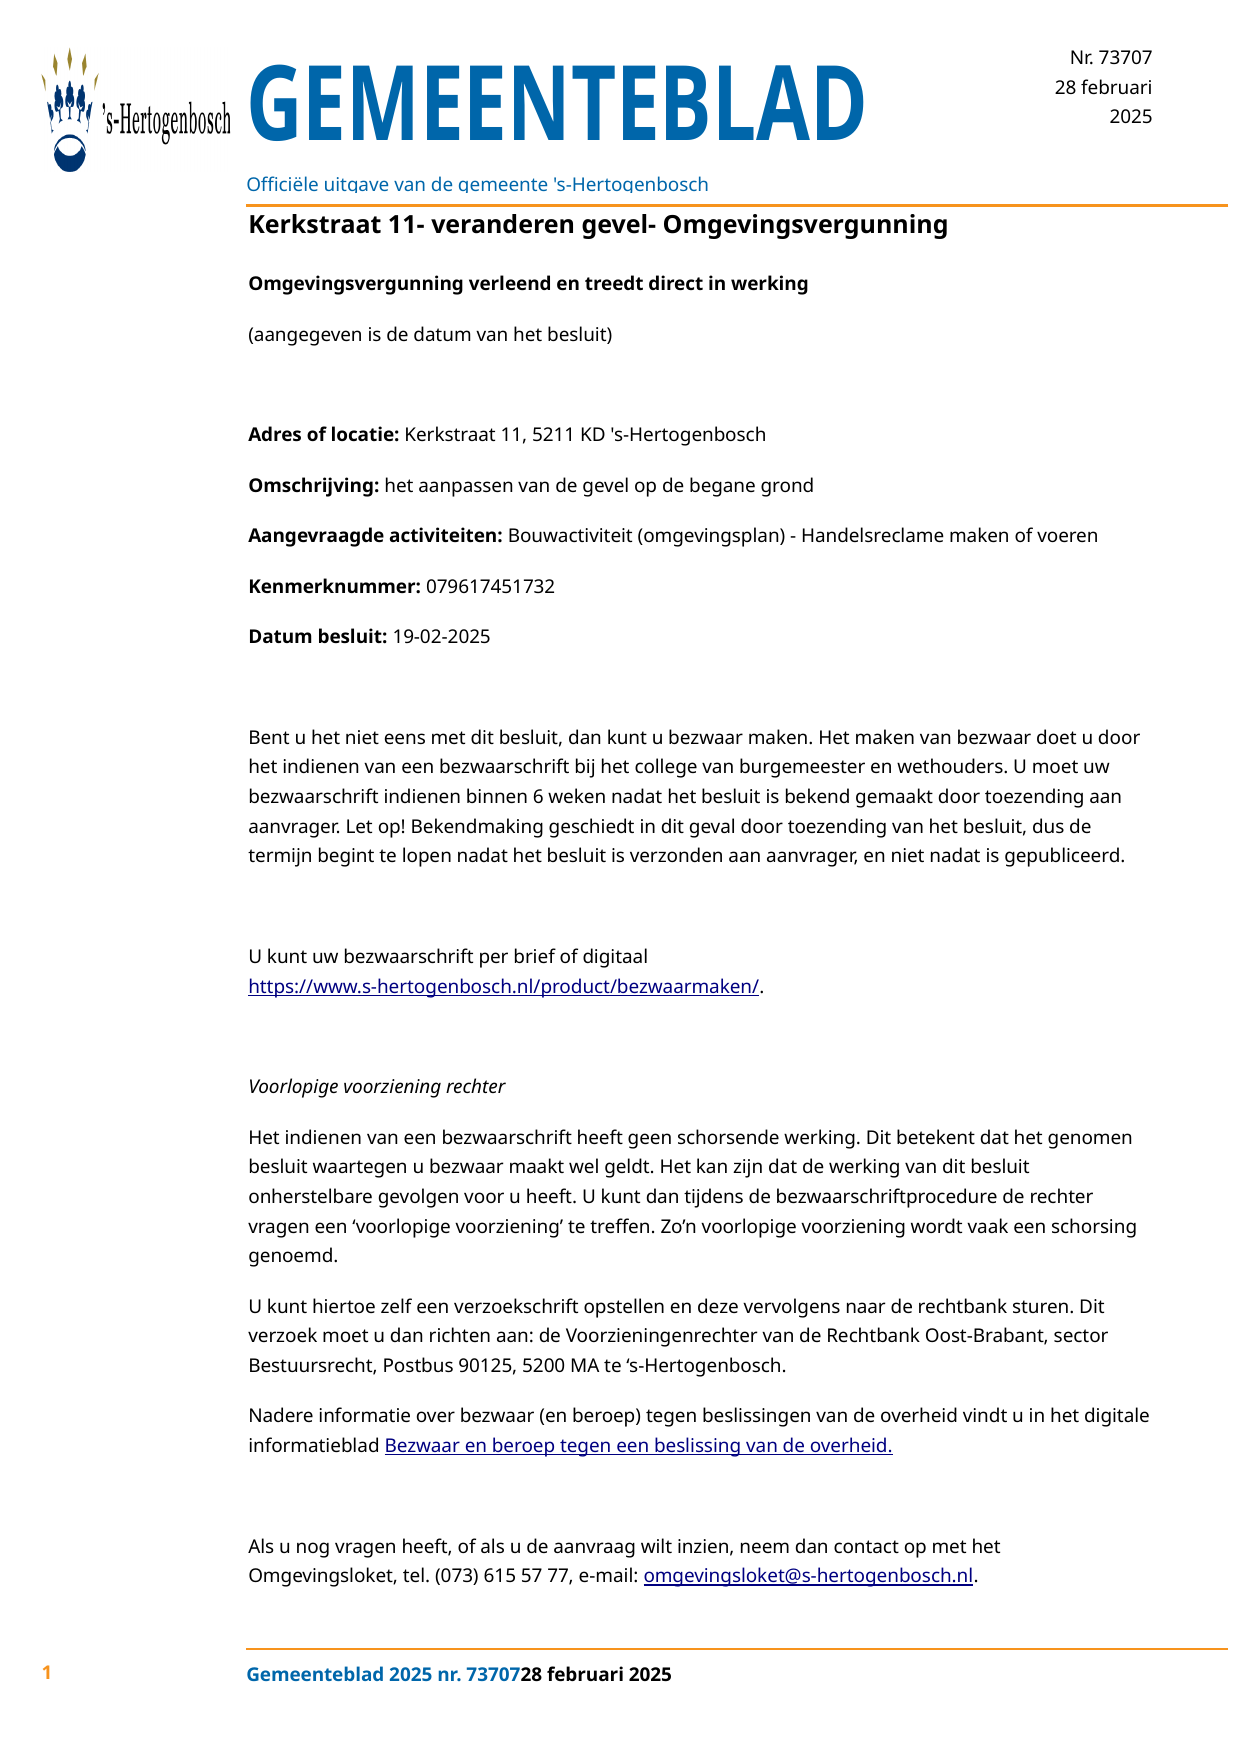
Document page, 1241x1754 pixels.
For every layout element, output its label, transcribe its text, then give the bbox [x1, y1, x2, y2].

text Omgevingsvergunning verleend en treedt direct in werking [248, 270, 1152, 296]
text Bent u het niet eens met dit besluit, dan kunt u bezwaar maken. Het maken van bezwaar doet u door het indienen van een bezwaarschrift bij het college van burgemeester en wethouders. U moet uw bezwaarschrift indienen binnen 6 weken nadat het besluit is bekend gemaakt door toezending aan aanvrager. Let op! Bekendmaking geschiedt in dit geval door toezending van het besluit, dus de termijn begint te lopen nadat het besluit is verzonden aan aanvrager, en niet nadat is gepubliceerd. [248, 724, 1152, 868]
text Als u nog vragen heeft, of als u de aanvraag wilt inzien, neem dan contact op met het Omgevingsloket, tel. (073) 615 57 77, e-mail: omgevingsloket@s-hertogenbosch.nl. [248, 1533, 1152, 1588]
text Aangevraagde activiteiten: Bouwactiviteit (omgevingsplan) - Handelsreclame maken of voeren [248, 522, 1152, 548]
text Omschrijving: het aanpassen van de gevel op de begane grond [248, 472, 1152, 498]
text Het indienen van een bezwaarschrift heeft geen schorsende werking. Dit betekent dat het genomen besluit waartegen u bezwaar maakt wel geldt. Het kan zijn dat de werking van dit besluit onherstelbare gevolgen voor u heeft. U kunt dan tijdens de bezwaarschriftprocedure de rechter vragen een ‘voorlopige voorziening’ te treffen. Zo’n voorlopige voorziening wordt vaak een schorsing genoemd. [248, 1124, 1152, 1268]
text Datum besluit: 19-02-2025 [248, 623, 1152, 649]
text Adres of locatie: Kerkstraat 11, 5211 KD 's-Hertogenbosch [248, 422, 1152, 447]
text Nadere informatie over bezwaar (en beroep) tegen beslissingen van de overheid vindt u in het digitale informatieblad Bezwaar en beroep tegen een beslissing van de overheid. [248, 1402, 1152, 1458]
text Kenmerknummer: 079617451732 [248, 573, 1152, 598]
text Kerkstraat 11- veranderen gevel- Omgevingsvergunning [248, 207, 1152, 241]
text U kunt hiertoe zelf een verzoekschrift opstellen en deze vervolgens naar de rechtbank sturen. Dit verzoek moet u dan richten aan: de Voorzieningenrechter van de Rechtbank Oost-Brabant, sector Bestuursrecht, Postbus 90125, 5200 MA te ‘s-Hertogenbosch. [248, 1293, 1152, 1378]
text U kunt uw bezwaarschrift per brief of digitaal https://www.s-hertogenbosch.nl/product/bezwaarmaken/. [248, 943, 1152, 998]
text Voorlopige voorziening rechter [248, 1074, 1152, 1099]
text (aangegeven is de datum van het besluit) [248, 321, 1152, 346]
picture [41, 47, 231, 172]
